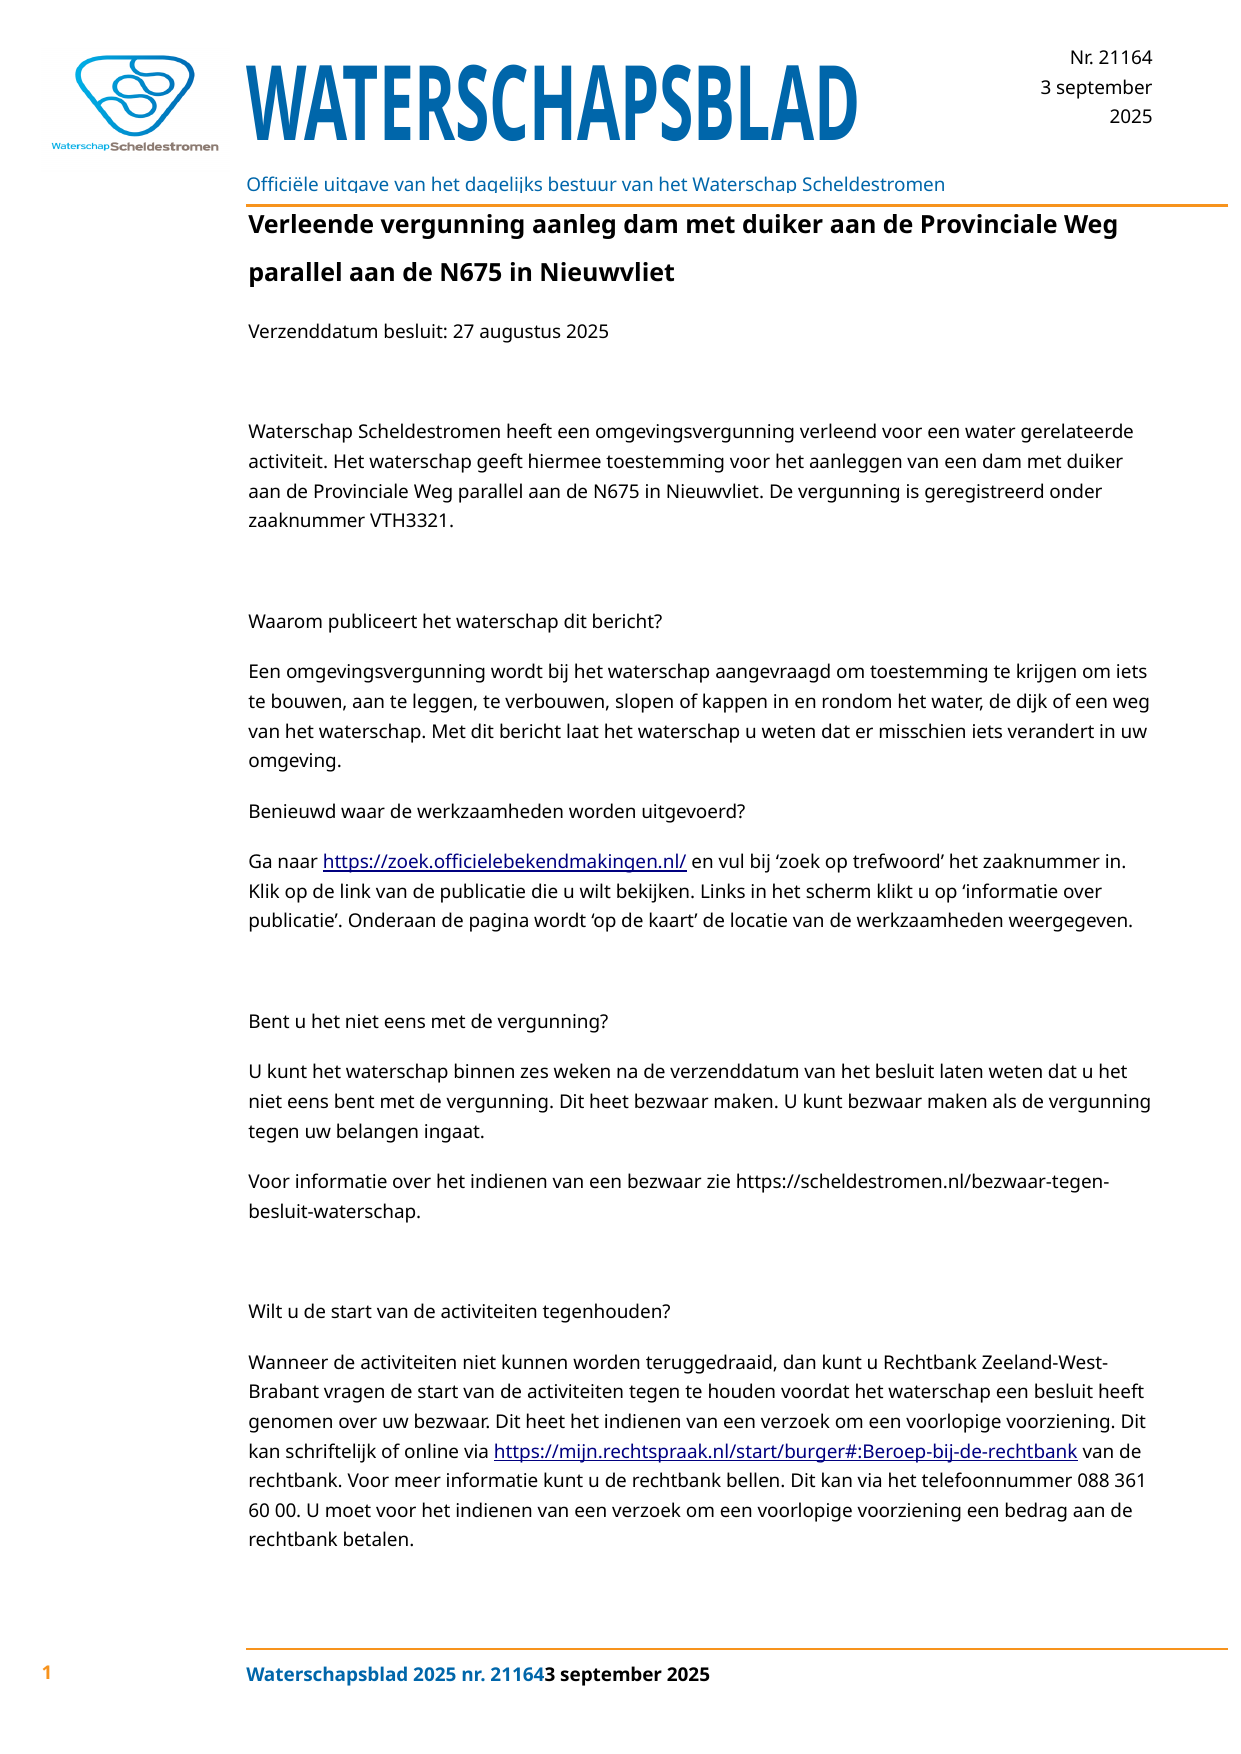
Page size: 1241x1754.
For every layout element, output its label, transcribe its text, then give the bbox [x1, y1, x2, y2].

text Verzenddatum besluit: 27 augustus 2025 [248, 318, 1152, 344]
text Waterschap Scheldestromen heeft een omgevingsvergunning verleend voor een water gerelateerde activiteit. Het waterschap geeft hiermee toestemming voor het aanleggen van een dam met duiker aan de Provinciale Weg parallel aan de N675 in Nieuwvliet. De vergunning is geregistreerd onder zaaknummer VTH3321. [248, 419, 1152, 533]
text Ga naar https://zoek.officielebekendmakingen.nl/ en vul bij ‘zoek op trefwoord’ het zaaknummer in. Klik op de link van de publicatie die u wilt bekijken. Links in het scherm klikt u op ‘informatie over publicatie’. Onderaan de pagina wordt ‘op de kaart’ de locatie van de werkzaamheden weergegeven. [248, 848, 1152, 933]
text U kunt het waterschap binnen zes weken na de verzenddatum van het besluit laten weten dat u het niet eens bent met de vergunning. Dit heet bezwaar maken. U kunt bezwaar maken als de vergunning tegen uw belangen ingaat. [248, 1059, 1152, 1144]
text Voor informatie over het indienen van een bezwaar zie https://scheldestromen.nl/bezwaar-tegen-besluit-waterschap. [248, 1168, 1152, 1224]
text Wilt u de start van de activiteiten tegenhouden? [248, 1299, 1152, 1324]
text Waarom publiceert het waterschap dit bericht? [248, 608, 1152, 634]
text Een omgevingsvergunning wordt bij het waterschap aangevraagd om toestemming te krijgen om iets te bouwen, aan te leggen, te verbouwen, slopen of kappen in en rondom het water, de dijk of een weg van het waterschap. Met dit bericht laat het waterschap u weten dat er misschien iets verandert in uw omgeving. [248, 659, 1152, 773]
text Verleende vergunning aanleg dam met duiker aan de Provinciale Weg parallel aan de N675 in Nieuwvliet [248, 207, 1152, 288]
text Benieuwd waar de werkzaamheden worden uitgevoerd? [248, 798, 1152, 824]
text Wanneer de activiteiten niet kunnen worden teruggedraaid, dan kunt u Rechtbank Zeeland-West-Brabant vragen de start van de activiteiten tegen te houden voordat het waterschap een besluit heeft genomen over uw bezwaar. Dit heet het indienen van een verzoek om een voorlopige voorziening. Dit kan schriftelijk of online via https://mijn.rechtspraak.nl/start/burger#:Beroep-bij-de-rechtbank van de rechtbank. Voor meer informatie kunt u de rechtbank bellen. Dit kan via het telefoonnummer 088 361 60 00. U moet voor het indienen van een verzoek om een voorlopige voorziening een bedrag aan de rechtbank betalen. [248, 1349, 1152, 1552]
text Bent u het niet eens met de vergunning? [248, 1008, 1152, 1034]
picture [41, 47, 231, 172]
